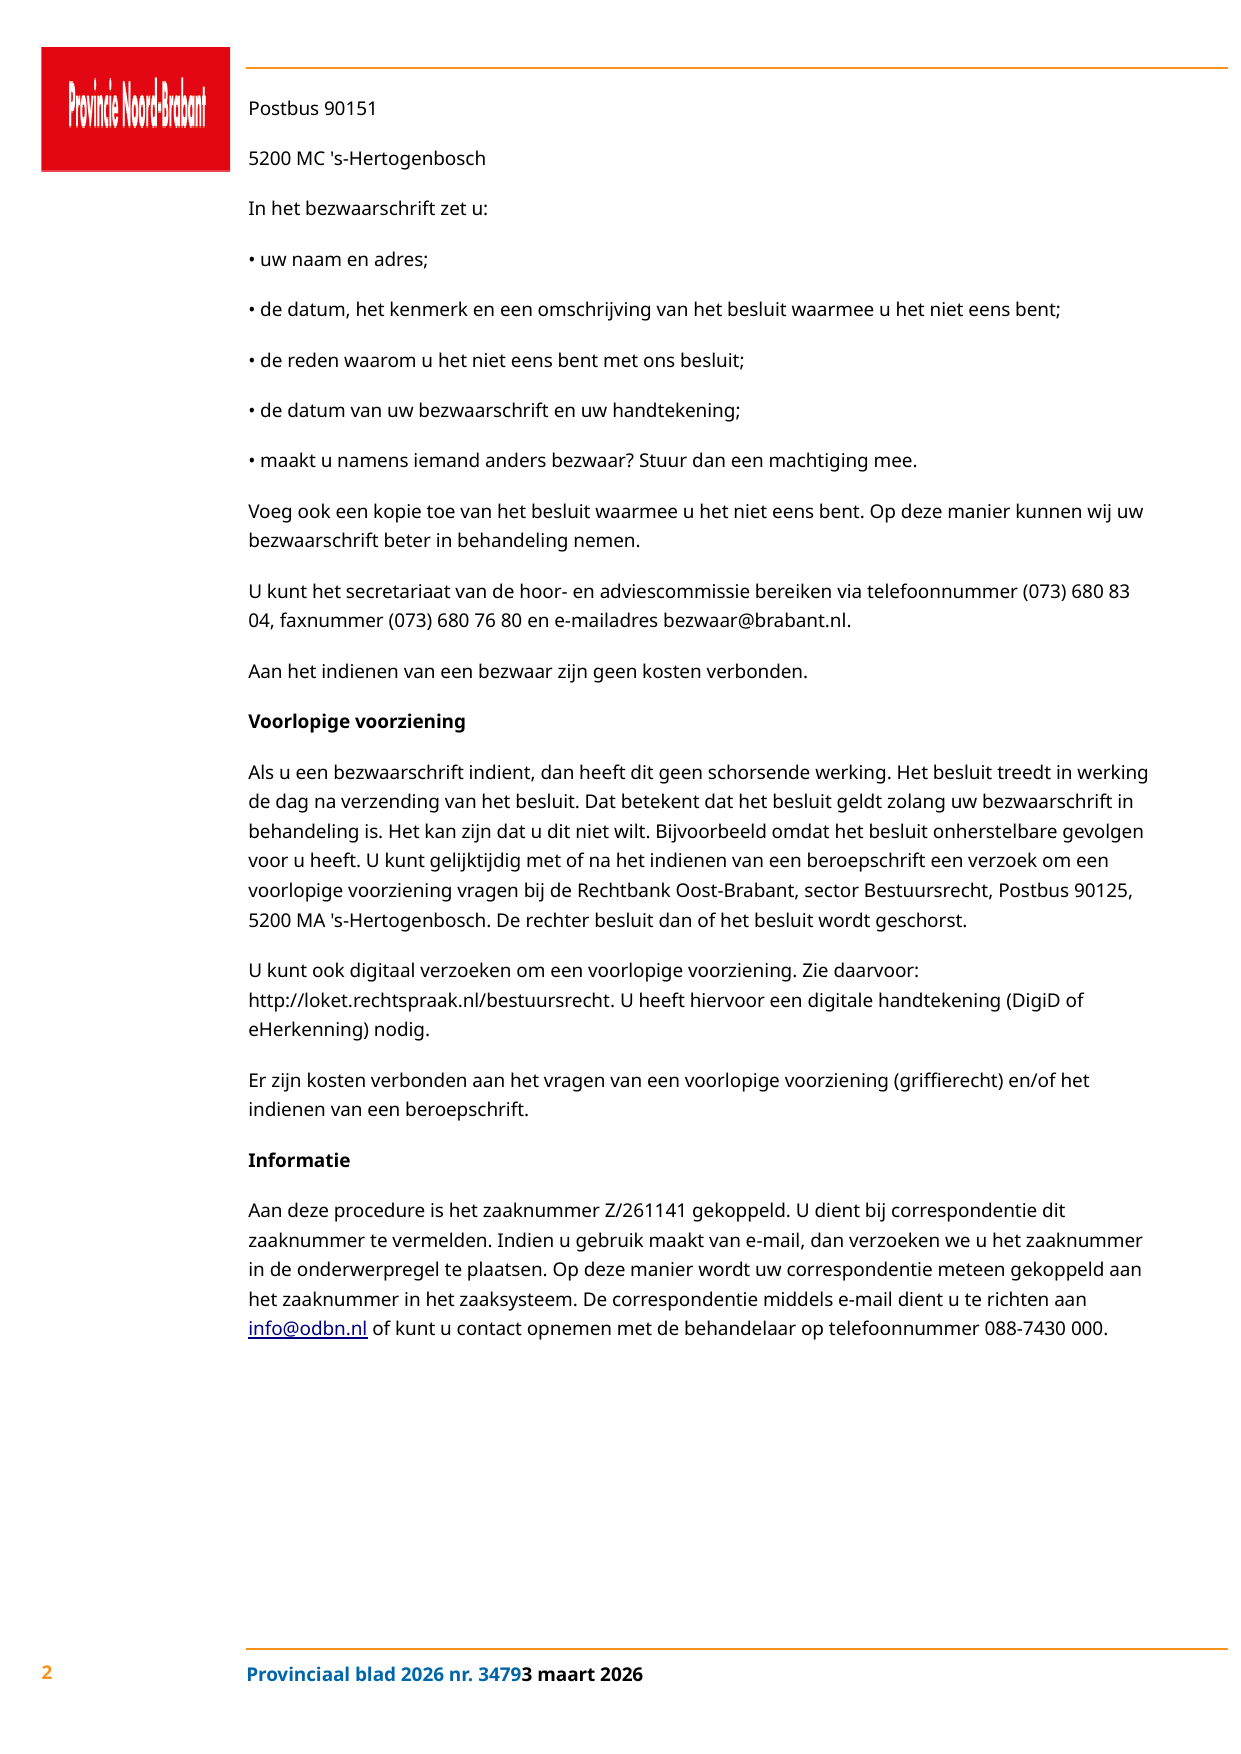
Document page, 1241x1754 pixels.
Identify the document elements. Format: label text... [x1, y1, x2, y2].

text 5200 MC 's‑Hertogenbosch [248, 145, 1152, 171]
text U kunt ook digitaal verzoeken om een voorlopige voorziening. Zie daarvoor: http://loket.rechtspraak.nl/bestuursrecht. U heeft hiervoor een digitale handtekening (DigiD of eHerkenning) nodig. [248, 957, 1152, 1042]
text Als u een bezwaarschrift indient, dan heeft dit geen schorsende werking. Het besluit treedt in werking de dag na verzending van het besluit. Dat betekent dat het besluit geldt zolang uw bezwaarschrift in behandeling is. Het kan zijn dat u dit niet wilt. Bijvoorbeeld omdat het besluit onherstelbare gevolgen voor u heeft. U kunt gelijktijdig met of na het indienen van een beroepschrift een verzoek om een voorlopige voorziening vragen bij de Rechtbank Oost-Brabant, sector Bestuursrecht, Postbus 90125, 5200 MA 's‑Hertogenbosch. De rechter besluit dan of het besluit wordt geschorst. [248, 759, 1152, 933]
text • de reden waarom u het niet eens bent met ons besluit; [248, 347, 1152, 373]
text Er zijn kosten verbonden aan het vragen van een voorlopige voorziening (griffierecht) en/of het indienen van een beroepschrift. [248, 1067, 1152, 1122]
text Aan deze procedure is het zaaknummer Z/261141 gekoppeld. U dient bij correspondentie dit zaaknummer te vermelden. Indien u gebruik maakt van e-mail, dan verzoeken we u het zaaknummer in de onderwerpregel te plaatsen. Op deze manier wordt uw correspondentie meteen gekoppeld aan het zaaknummer in het zaaksysteem. De correspondentie middels e-mail dient u te richten aan info@odbn.nl of kunt u contact opnemen met de behandelaar op telefoonnummer 088-7430 000. [248, 1197, 1152, 1341]
picture [41, 47, 231, 172]
text U kunt het secretariaat van de hoor- en adviescommissie bereiken via telefoonnummer (073) 680 83 04, faxnummer (073) 680 76 80 en e-mailadres bezwaar@brabant.nl. [248, 578, 1152, 633]
text • uw naam en adres; [248, 246, 1152, 272]
text • maakt u namens iemand anders bezwaar? Stuur dan een machtiging mee. [248, 448, 1152, 473]
text • de datum, het kenmerk en een omschrijving van het besluit waarmee u het niet eens bent; [248, 296, 1152, 322]
text Voorlopige voorziening [248, 708, 1152, 734]
text Aan het indienen van een bezwaar zijn geen kosten verbonden. [248, 658, 1152, 684]
text Informatie [248, 1147, 1152, 1173]
text • de datum van uw bezwaarschrift en uw handtekening; [248, 397, 1152, 423]
text Postbus 90151 [248, 95, 1152, 121]
text Voeg ook een kopie toe van het besluit waarmee u het niet eens bent. Op deze manier kunnen wij uw bezwaarschrift beter in behandeling nemen. [248, 498, 1152, 553]
text In het bezwaarschrift zet u: [248, 196, 1152, 221]
